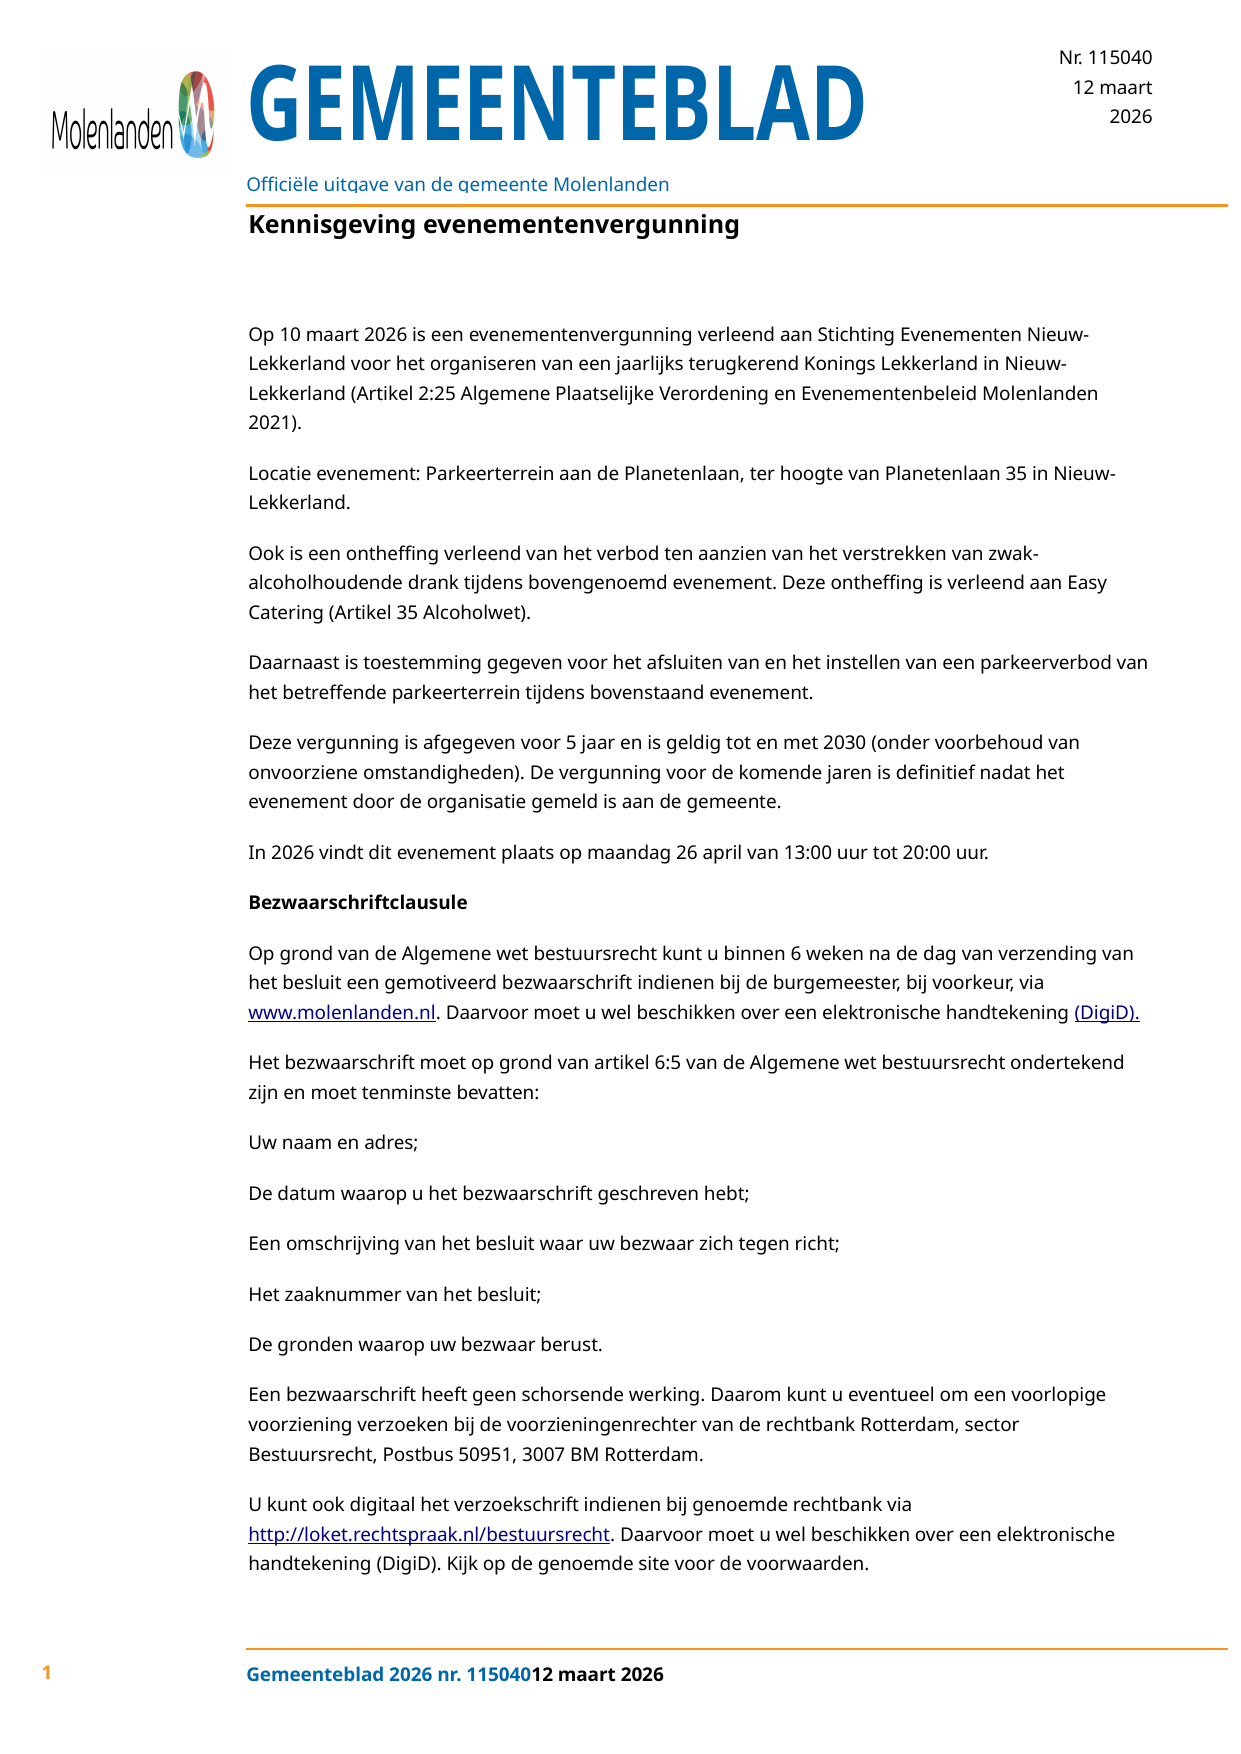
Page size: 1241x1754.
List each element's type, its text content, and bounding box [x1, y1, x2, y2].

text Daarnaast is toestemming gegeven voor het afsluiten van en het instellen van een parkeerverbod van het betreffende parkeerterrein tijdens bovenstaand evenement. [248, 649, 1152, 705]
text In 2026 vindt dit evenement plaats op maandag 26 april van 13:00 uur tot 20:00 uur. [248, 839, 1152, 865]
text Het zaaknummer van het besluit; [248, 1281, 1152, 1306]
text Een bezwaarschrift heeft geen schorsende werking. Daarom kunt u eventueel om een voorlopige voorziening verzoeken bij de voorzieningenrechter van de rechtbank Rotterdam, sector Bestuursrecht, Postbus 50951, 3007 BM Rotterdam. [248, 1382, 1152, 1466]
text Op grond van de Algemene wet bestuursrecht kunt u binnen 6 weken na de dag van verzending van het besluit een gemotiveerd bezwaarschrift indienen bij de burgemeester, bij voorkeur, via www.molenlanden.nl. Daarvoor moet u wel beschikken over een elektronische handtekening (DigiD). [248, 940, 1152, 1025]
text De gronden waarop uw bezwaar berust. [248, 1331, 1152, 1357]
text Uw naam en adres; [248, 1129, 1152, 1155]
picture [41, 47, 231, 172]
text Het bezwaarschrift moet op grond van artikel 6:5 van de Algemene wet bestuursrecht ondertekend zijn en moet tenminste bevatten: [248, 1049, 1152, 1105]
text Bezwaarschriftclausule [248, 889, 1152, 915]
text Een omschrijving van het besluit waar uw bezwaar zich tegen richt; [248, 1230, 1152, 1256]
text Kennisgeving evenementenvergunning [248, 207, 1152, 241]
text U kunt ook digitaal het verzoekschrift indienen bij genoemde rechtbank via http://loket.rechtspraak.nl/bestuursrecht. Daarvoor moet u wel beschikken over een elektronische handtekening (DigiD). Kijk op de genoemde site voor de voorwaarden. [248, 1491, 1152, 1576]
text Op 10 maart 2026 is een evenementenvergunning verleend aan Stichting Evenementen Nieuw-Lekkerland voor het organiseren van een jaarlijks terugkerend Konings Lekkerland in Nieuw-Lekkerland (Artikel 2:25 Algemene Plaatselijke Verordening en Evenementenbeleid Molenlanden 2021). [248, 321, 1152, 435]
text De datum waarop u het bezwaarschrift geschreven hebt; [248, 1180, 1152, 1206]
text Locatie evenement: Parkeerterrein aan de Planetenlaan, ter hoogte van Planetenlaan 35 in Nieuw-Lekkerland. [248, 460, 1152, 515]
text Ook is een ontheffing verleend van het verbod ten aanzien van het verstrekken van zwak-alcoholhoudende drank tijdens bovengenoemd evenement. Deze ontheffing is verleend aan Easy Catering (Artikel 35 Alcoholwet). [248, 540, 1152, 625]
text Deze vergunning is afgegeven voor 5 jaar en is geldig tot en met 2030 (onder voorbehoud van onvoorziene omstandigheden). De vergunning voor de komende jaren is definitief nadat het evenement door de organisatie gemeld is aan de gemeente. [248, 729, 1152, 814]
